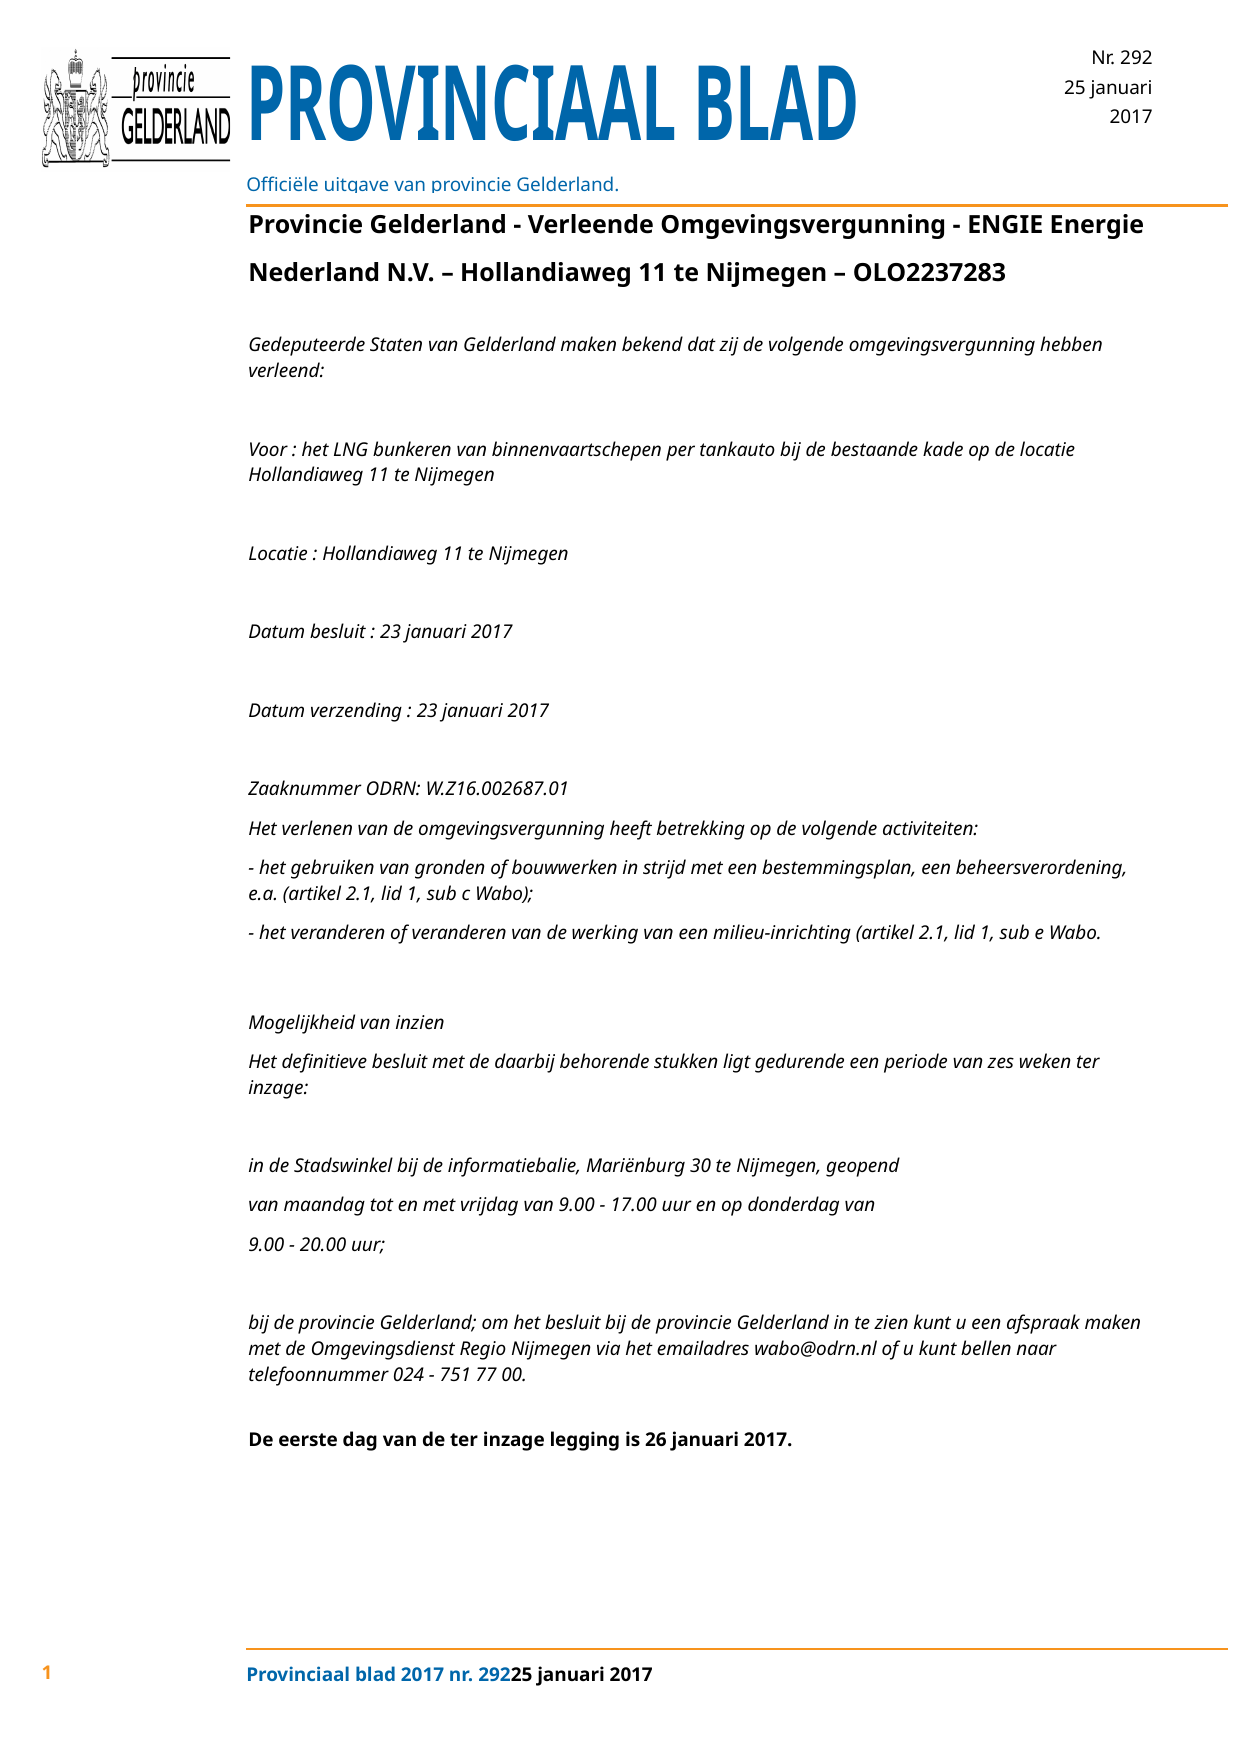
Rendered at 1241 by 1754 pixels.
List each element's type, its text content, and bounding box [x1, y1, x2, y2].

text Provincie Gelderland - Verleende Omgevingsvergunning - ENGIE Energie Nederland N.V. – Hollandiaweg 11 te Nijmegen – OLO2237283 [248, 207, 1152, 288]
text Locatie : Hollandiaweg 11 te Nijmegen [248, 540, 1152, 566]
text bij de provincie Gelderland; om het besluit bij de provincie Gelderland in te zien kunt u een afspraak maken met de Omgevingsdienst Regio Nijmegen via het emailadres wabo@odrn.nl of u kunt bellen naar telefoonnummer 024 - 751 77 00. [248, 1309, 1152, 1387]
text Datum besluit : 23 januari 2017 [248, 618, 1152, 644]
text Het definitieve besluit met de daarbij behorende stukken ligt gedurende een periode van zes weken ter inzage: [248, 1048, 1152, 1099]
text 9.00 - 20.00 uur; [248, 1231, 1152, 1257]
text - het gebruiken van gronden of bouwwerken in strijd met een bestemmingsplan, een beheersverordening, e.a. (artikel 2.1, lid 1, sub c Wabo); [248, 854, 1152, 906]
text van maandag tot en met vrijdag van 9.00 - 17.00 uur en op donderdag van [248, 1192, 1152, 1217]
text Datum verzending : 23 januari 2017 [248, 697, 1152, 723]
text Mogelijkheid van inzien [248, 1009, 1152, 1034]
text Het verlenen van de omgevingsvergunning heeft betrekking op de volgende activiteiten: [248, 815, 1152, 841]
text in de Stadswinkel bij de informatiebalie, Mariënburg 30 te Nijmegen, geopend [248, 1152, 1152, 1178]
text De eerste dag van de ter inzage legging is 26 januari 2017. [248, 1426, 1152, 1452]
text Voor : het LNG bunkeren van binnenvaartschepen per tankauto bij de bestaande kade op de locatie Hollandiaweg 11 te Nijmegen [248, 436, 1152, 487]
text - het veranderen of veranderen van de werking van een milieu-inrichting (artikel 2.1, lid 1, sub e Wabo. [248, 919, 1152, 945]
picture [41, 47, 231, 172]
text Gedeputeerde Staten van Gelderland maken bekend dat zij de volgende omgevingsvergunning hebben verleend: [248, 331, 1152, 383]
text Zaaknummer ODRN: W.Z16.002687.01 [248, 776, 1152, 801]
